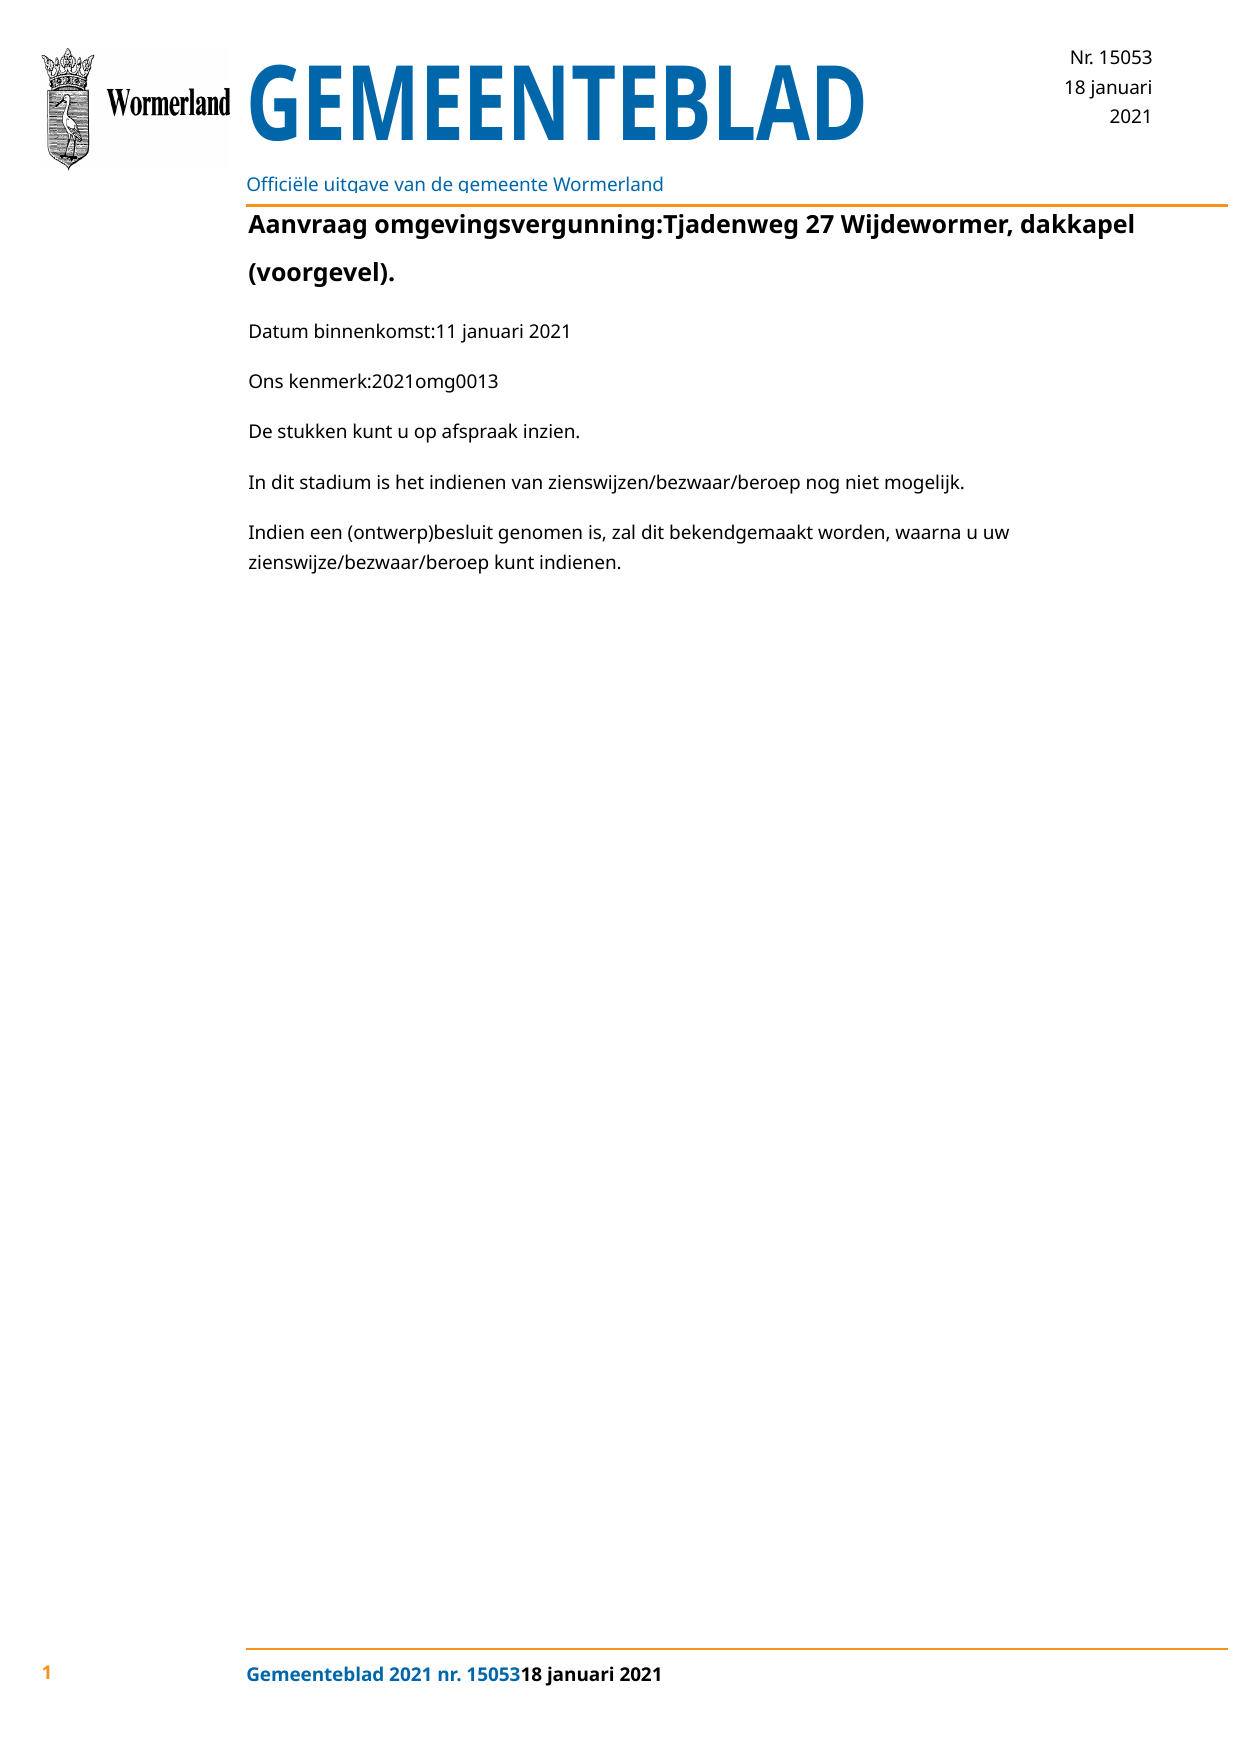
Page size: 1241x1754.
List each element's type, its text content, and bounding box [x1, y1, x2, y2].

picture [41, 47, 231, 172]
text In dit stadium is het indienen van zienswijzen/bezwaar/beroep nog niet mogelijk. [248, 469, 1152, 495]
text Indien een (ontwerp)besluit genomen is, zal dit bekendgemaakt worden, waarna u uw zienswijze/bezwaar/beroep kunt indienen. [248, 519, 1152, 575]
text Datum binnenkomst:11 januari 2021 [248, 318, 1152, 344]
text Ons kenmerk:2021omg0013 [248, 368, 1152, 394]
text De stukken kunt u op afspraak inzien. [248, 419, 1152, 444]
text Aanvraag omgevingsvergunning:Tjadenweg 27 Wijdewormer, dakkapel (voorgevel). [248, 207, 1152, 288]
